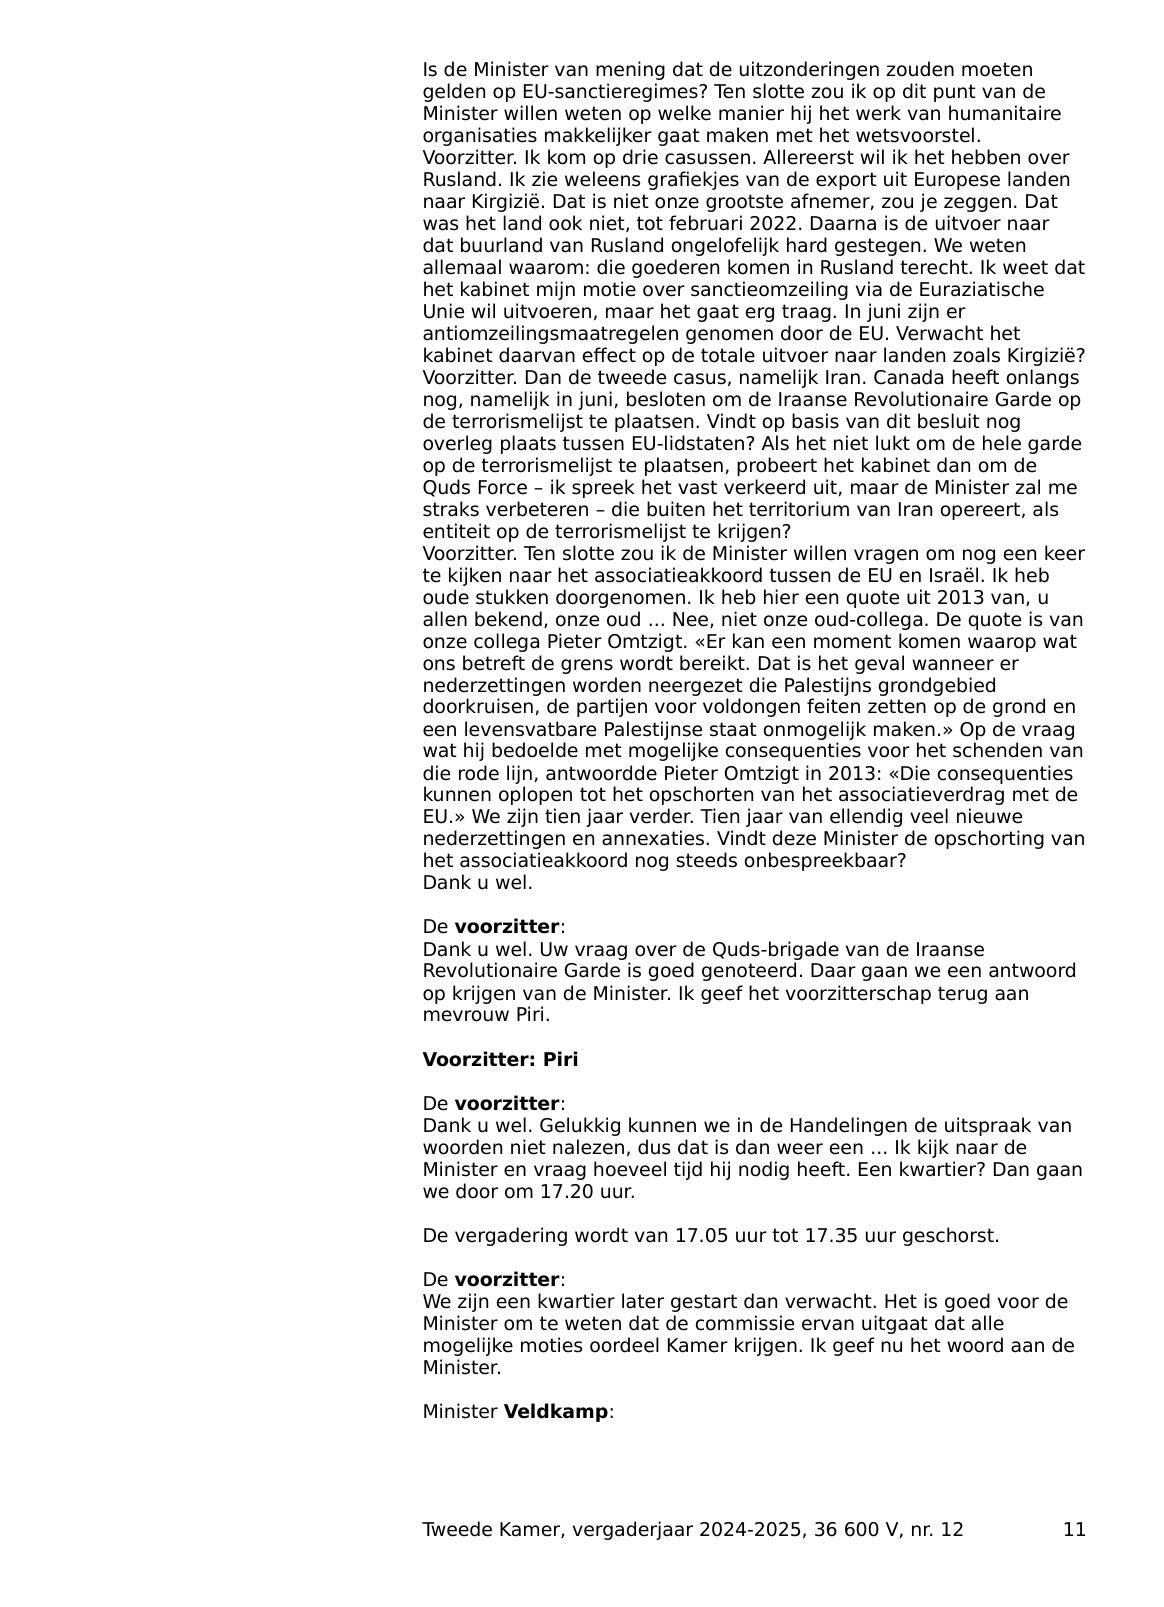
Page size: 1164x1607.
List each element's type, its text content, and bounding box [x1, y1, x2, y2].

text Dank u wel. Uw vraag over de Quds-brigade van de Iraanse Revolutionaire Garde is goed genoteerd. Daar gaan we een antwoord op krijgen van de Minister. Ik geef het voorzitterschap terug aan mevrouw Piri. [422, 938, 1087, 1026]
text We zijn een kwartier later gestart dan verwacht. Het is goed voor de Minister om te weten dat de commissie ervan uitgaat dat alle mogelijke moties oordeel Kamer krijgen. Ik geef nu het woord aan de Minister. [422, 1291, 1087, 1379]
text Dank u wel. Gelukkig kunnen we in de Handelingen de uitspraak van woorden niet nalezen, dus dat is dan weer een ... Ik kijk naar de Minister en vraag hoeveel tijd hij nodig heeft. Een kwartier? Dan gaan we door om 17.20 uur. [422, 1115, 1087, 1203]
text Voorzitter. Ten slotte zou ik de Minister willen vragen om nog een keer te kijken naar het associatieakkoord tussen de EU en Israël. Ik heb oude stukken doorgenomen. Ik heb hier een quote uit 2013 van, u allen bekend, onze oud ... Nee, niet onze oud-collega. De quote is van onze collega Pieter Omtzigt. «Er kan een moment komen waarop wat ons betreft de grens wordt bereikt. Dat is het geval wanneer er nederzettingen worden neergezet die Palestijns grondgebied doorkruisen, de partijen voor voldongen feiten zetten op de grond en een levensvatbare Palestijnse staat onmogelijk maken.» Op de vraag wat hij bedoelde met mogelijke consequenties voor het schenden van die rode lijn, antwoordde Pieter Omtzigt in 2013: «Die consequenties kunnen oplopen tot het opschorten van het associatieverdrag met de EU.» We zijn tien jaar verder. Tien jaar van ellendig veel nieuwe nederzettingen en annexaties. Vindt deze Minister de opschorting van het associatieakkoord nog steeds onbespreekbaar? [422, 543, 1087, 872]
text Voorzitter. Dan de tweede casus, namelijk Iran. Canada heeft onlangs nog, namelijk in juni, besloten om de Iraanse Revolutionaire Garde op de terrorismelijst te plaatsen. Vindt op basis van dit besluit nog overleg plaats tussen EU-lidstaten? Als het niet lukt om de hele garde op de terrorismelijst te plaatsen, probeert het kabinet dan om de Quds Force – ik spreek het vast verkeerd uit, maar de Minister zal me straks verbeteren – die buiten het territorium van Iran opereert, als entiteit op de terrorismelijst te krijgen? [422, 367, 1087, 543]
text De voorzitter: [422, 916, 1087, 938]
text De voorzitter: [422, 1093, 1087, 1115]
text Is de Minister van mening dat de uitzonderingen zouden moeten gelden op EU-sanctieregimes? Ten slotte zou ik op dit punt van de Minister willen weten op welke manier hij het werk van humanitaire organisaties makkelijker gaat maken met het wetsvoorstel. [422, 59, 1087, 147]
text De vergadering wordt van 17.05 uur tot 17.35 uur geschorst. [422, 1225, 1087, 1247]
text Voorzitter. Ik kom op drie casussen. Allereerst wil ik het hebben over Rusland. Ik zie weleens grafiekjes van de export uit Europese landen naar Kirgizië. Dat is niet onze grootste afnemer, zou je zeggen. Dat was het land ook niet, tot februari 2022. Daarna is de uitvoer naar dat buurland van Rusland ongelofelijk hard gestegen. We weten allemaal waarom: die goederen komen in Rusland terecht. Ik weet dat het kabinet mijn motie over sanctieomzeiling via de Euraziatische Unie wil uitvoeren, maar het gaat erg traag. In juni zijn er antiomzeilingsmaatregelen genomen door de EU. Verwacht het kabinet daarvan effect op de totale uitvoer naar landen zoals Kirgizië? [422, 147, 1087, 367]
text De voorzitter: [422, 1269, 1087, 1291]
subtitle Voorzitter: Piri [422, 1048, 1087, 1071]
text Minister Veldkamp: [422, 1401, 1087, 1423]
text Dank u wel. [422, 872, 1087, 894]
